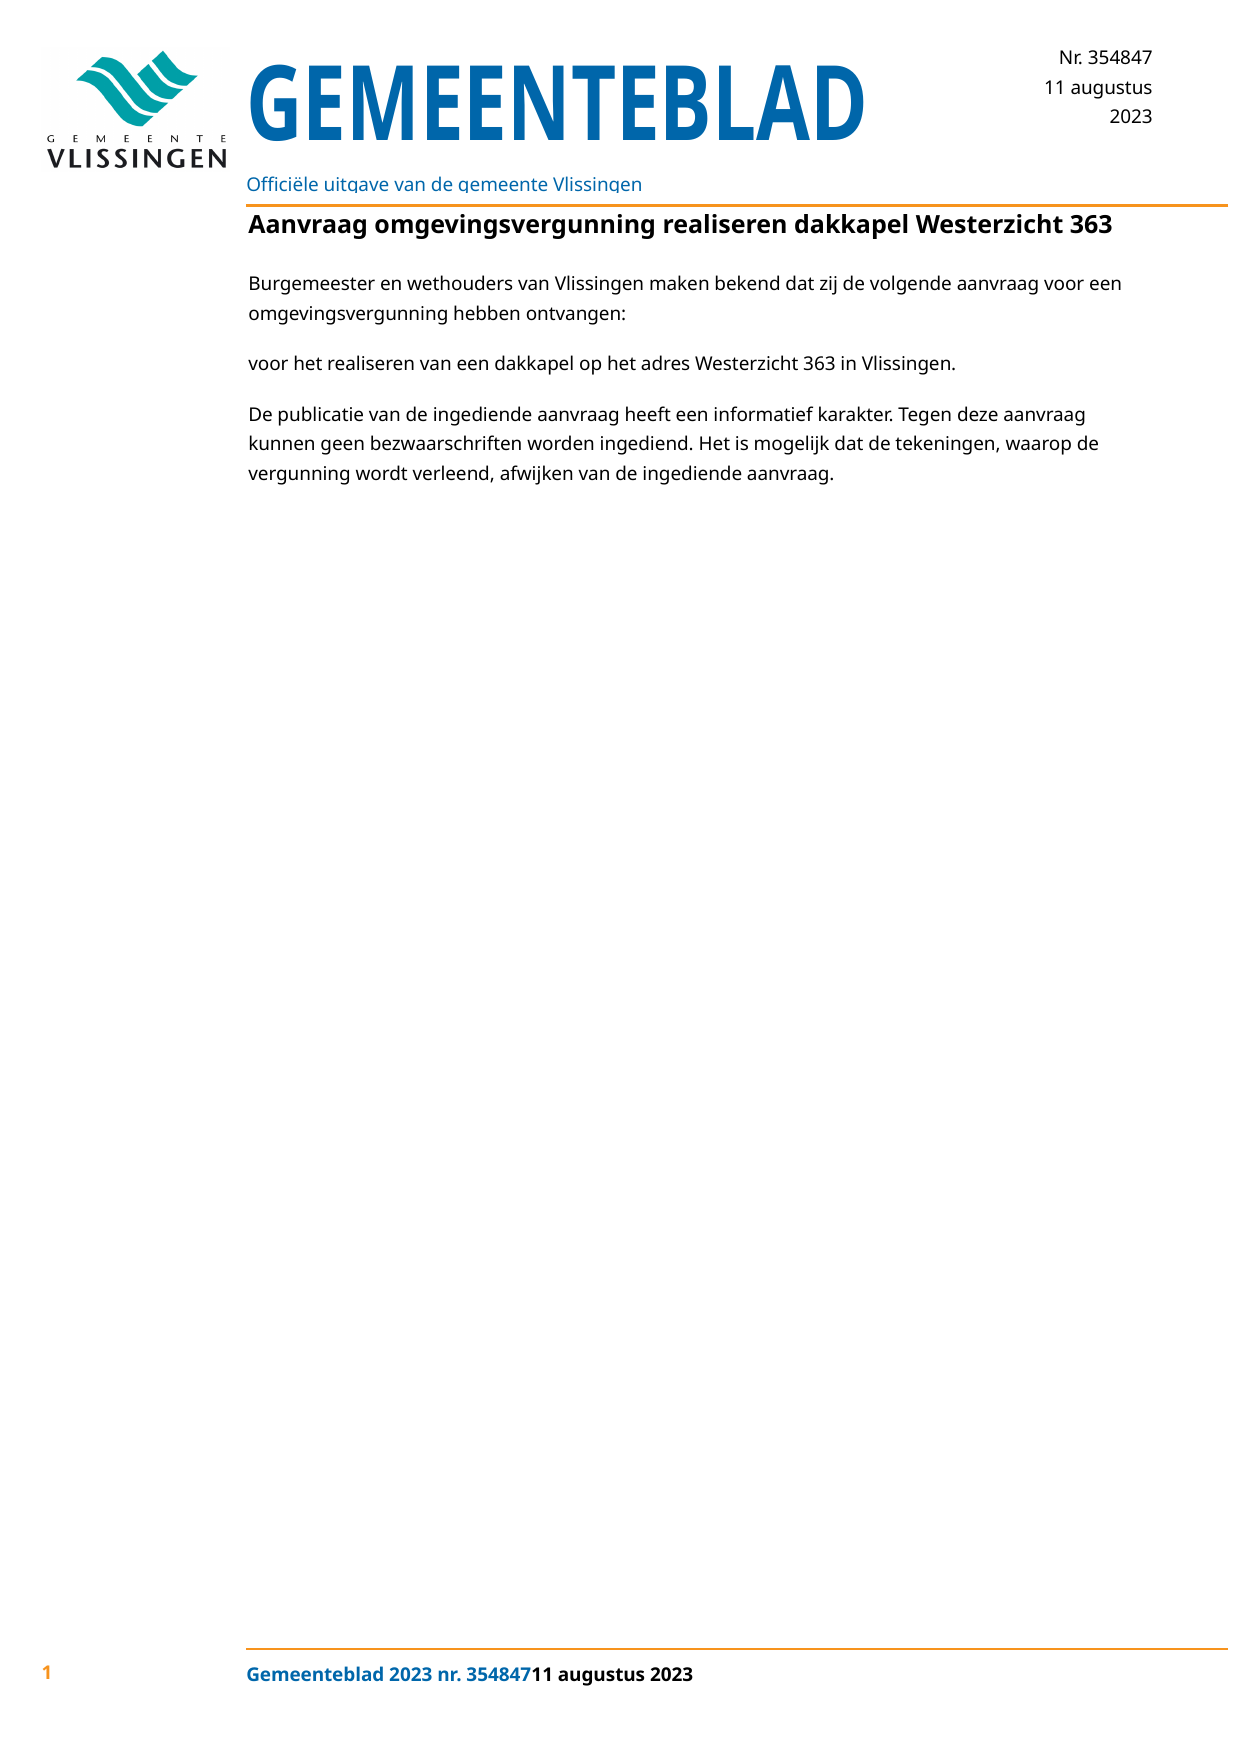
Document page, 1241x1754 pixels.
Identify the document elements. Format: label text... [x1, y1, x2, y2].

text Burgemeester en wethouders van Vlissingen maken bekend dat zij de volgende aanvraag voor een omgevingsvergunning hebben ontvangen: [248, 270, 1152, 326]
text voor het realiseren van een dakkapel op het adres Westerzicht 363 in Vlissingen. [248, 350, 1152, 376]
picture [41, 47, 231, 172]
text Aanvraag omgevingsvergunning realiseren dakkapel Westerzicht 363 [248, 207, 1152, 241]
text De publicatie van de ingediende aanvraag heeft een informatief karakter. Tegen deze aanvraag kunnen geen bezwaarschriften worden ingediend. Het is mogelijk dat de tekeningen, waarop de vergunning wordt verleend, afwijken van de ingediende aanvraag. [248, 401, 1152, 486]
